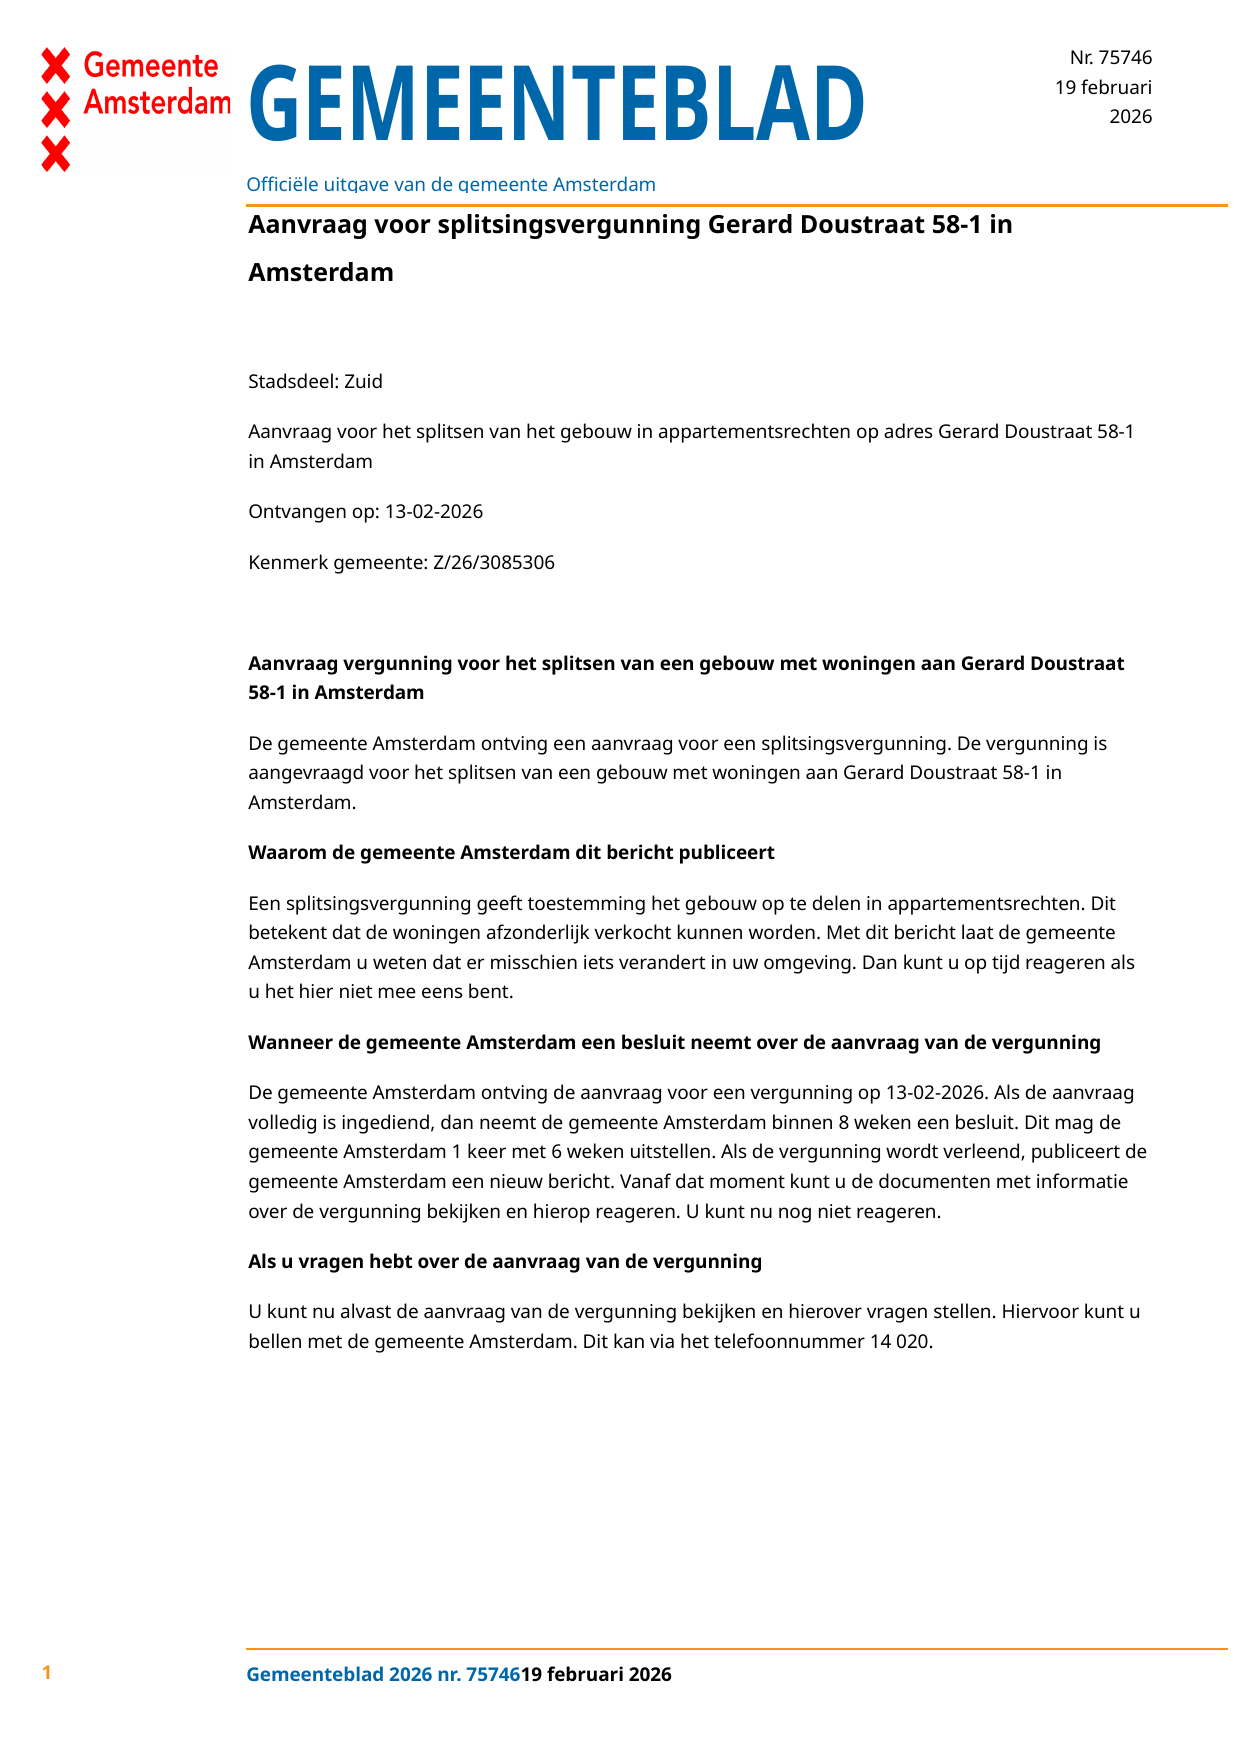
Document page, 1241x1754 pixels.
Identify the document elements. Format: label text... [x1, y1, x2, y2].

text Aanvraag voor het splitsen van het gebouw in appartementsrechten op adres Gerard Doustraat 58-1 in Amsterdam [248, 419, 1152, 474]
text Als u vragen hebt over de aanvraag van de vergunning [248, 1248, 1152, 1274]
text Kenmerk gemeente: Z/26/3085306 [248, 549, 1152, 575]
text Stadsdeel: Zuid [248, 368, 1152, 394]
text De gemeente Amsterdam ontving een aanvraag voor een splitsingsvergunning. De vergunning is aangevraagd voor het splitsen van een gebouw met woningen aan Gerard Doustraat 58-1 in Amsterdam. [248, 730, 1152, 815]
text Wanneer de gemeente Amsterdam een besluit neemt over de aanvraag van de vergunning [248, 1029, 1152, 1055]
text Waarom de gemeente Amsterdam dit bericht publiceert [248, 839, 1152, 865]
text U kunt nu alvast de aanvraag van de vergunning bekijken en hierover vragen stellen. Hiervoor kunt u bellen met de gemeente Amsterdam. Dit kan via het telefoonnummer 14 020. [248, 1299, 1152, 1354]
text De gemeente Amsterdam ontving de aanvraag voor een vergunning op 13-02-2026. Als de aanvraag volledig is ingediend, dan neemt de gemeente Amsterdam binnen 8 weken een besluit. Dit mag de gemeente Amsterdam 1 keer met 6 weken uitstellen. Als de vergunning wordt verleend, publiceert de gemeente Amsterdam een nieuw bericht. Vanaf dat moment kunt u de documenten met informatie over de vergunning bekijken en hierop reageren. U kunt nu nog niet reageren. [248, 1079, 1152, 1224]
text Ontvangen op: 13-02-2026 [248, 499, 1152, 524]
text Een splitsingsvergunning geeft toestemming het gebouw op te delen in appartementsrechten. Dit betekent dat de woningen afzonderlijk verkocht kunnen worden. Met dit bericht laat de gemeente Amsterdam u weten dat er misschien iets verandert in uw omgeving. Dan kunt u op tijd reageren als u het hier niet mee eens bent. [248, 890, 1152, 1004]
text Aanvraag voor splitsingsvergunning Gerard Doustraat 58-1 in Amsterdam [248, 207, 1152, 288]
text Aanvraag vergunning voor het splitsen van een gebouw met woningen aan Gerard Doustraat 58-1 in Amsterdam [248, 650, 1152, 705]
picture [41, 47, 231, 172]
